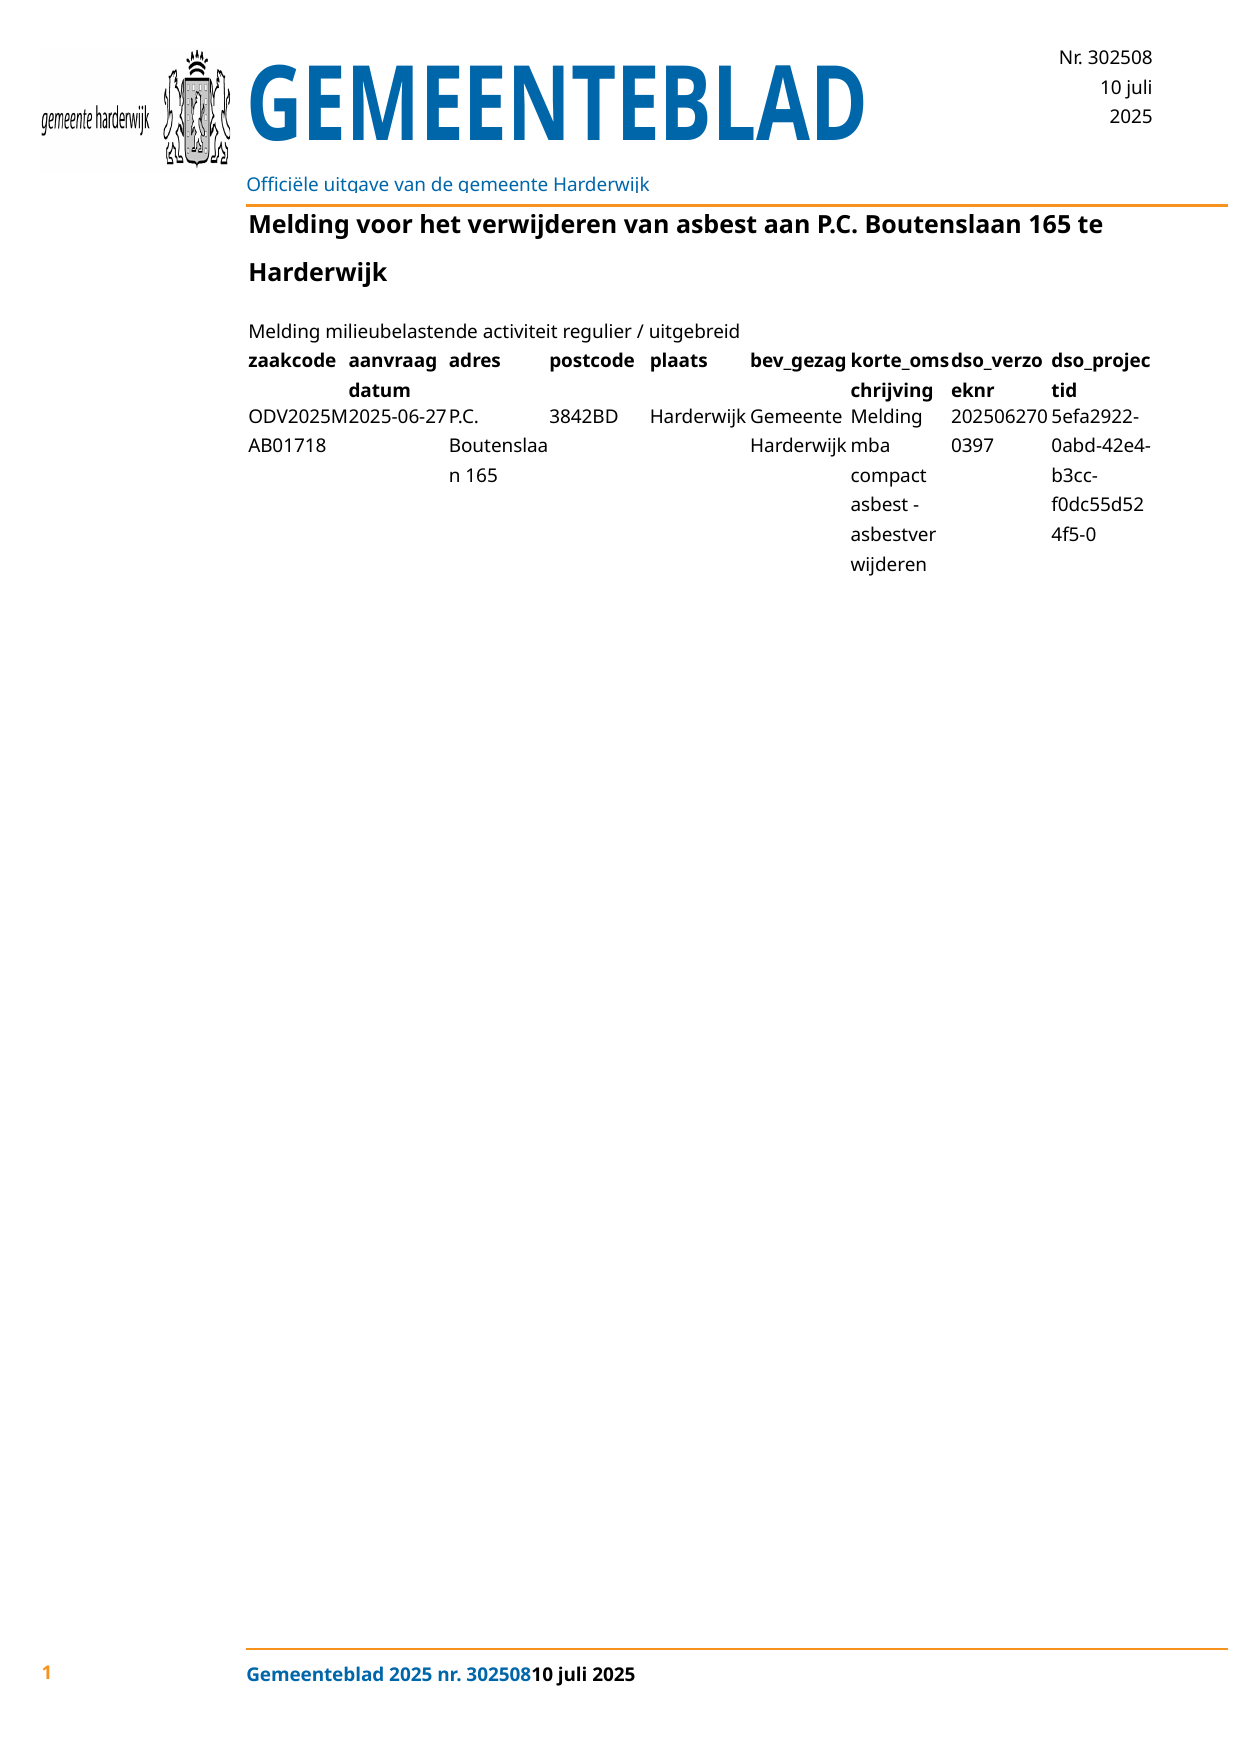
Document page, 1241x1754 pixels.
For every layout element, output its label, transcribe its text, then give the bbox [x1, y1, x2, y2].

table_cell 5efa2922-0abd-42e4-b3cc-f0dc55d524f5-0 [1051, 403, 1152, 577]
text Melding milieubelastende activiteit regulier / uitgebreid [248, 318, 1152, 344]
table_header korte_omschrijving [850, 348, 951, 403]
table_cell 3842BD [549, 403, 649, 577]
table_header plaats [650, 348, 750, 403]
table_header postcode [549, 348, 649, 403]
table_cell Melding mba compact asbest - asbestverwijderen [850, 403, 951, 577]
table_cell Gemeente Harderwijk [750, 403, 850, 577]
table_header dso_verzoeknr [951, 348, 1051, 403]
table_cell 2025062700397 [951, 403, 1051, 577]
table_cell ODV2025MAB01718 [248, 403, 348, 577]
table_header adres [449, 348, 549, 403]
table_header bev_gezag [750, 348, 850, 403]
table_header aanvraagdatum [348, 348, 449, 403]
picture [41, 47, 231, 172]
table_header zaakcode [248, 348, 348, 403]
table_cell P.C. Boutenslaan 165 [449, 403, 549, 577]
text Melding voor het verwijderen van asbest aan P.C. Boutenslaan 165 te Harderwijk [248, 207, 1152, 288]
table_header dso_projectid [1051, 348, 1152, 403]
table_cell 2025-06-27 [348, 403, 449, 577]
table_cell Harderwijk [650, 403, 750, 577]
